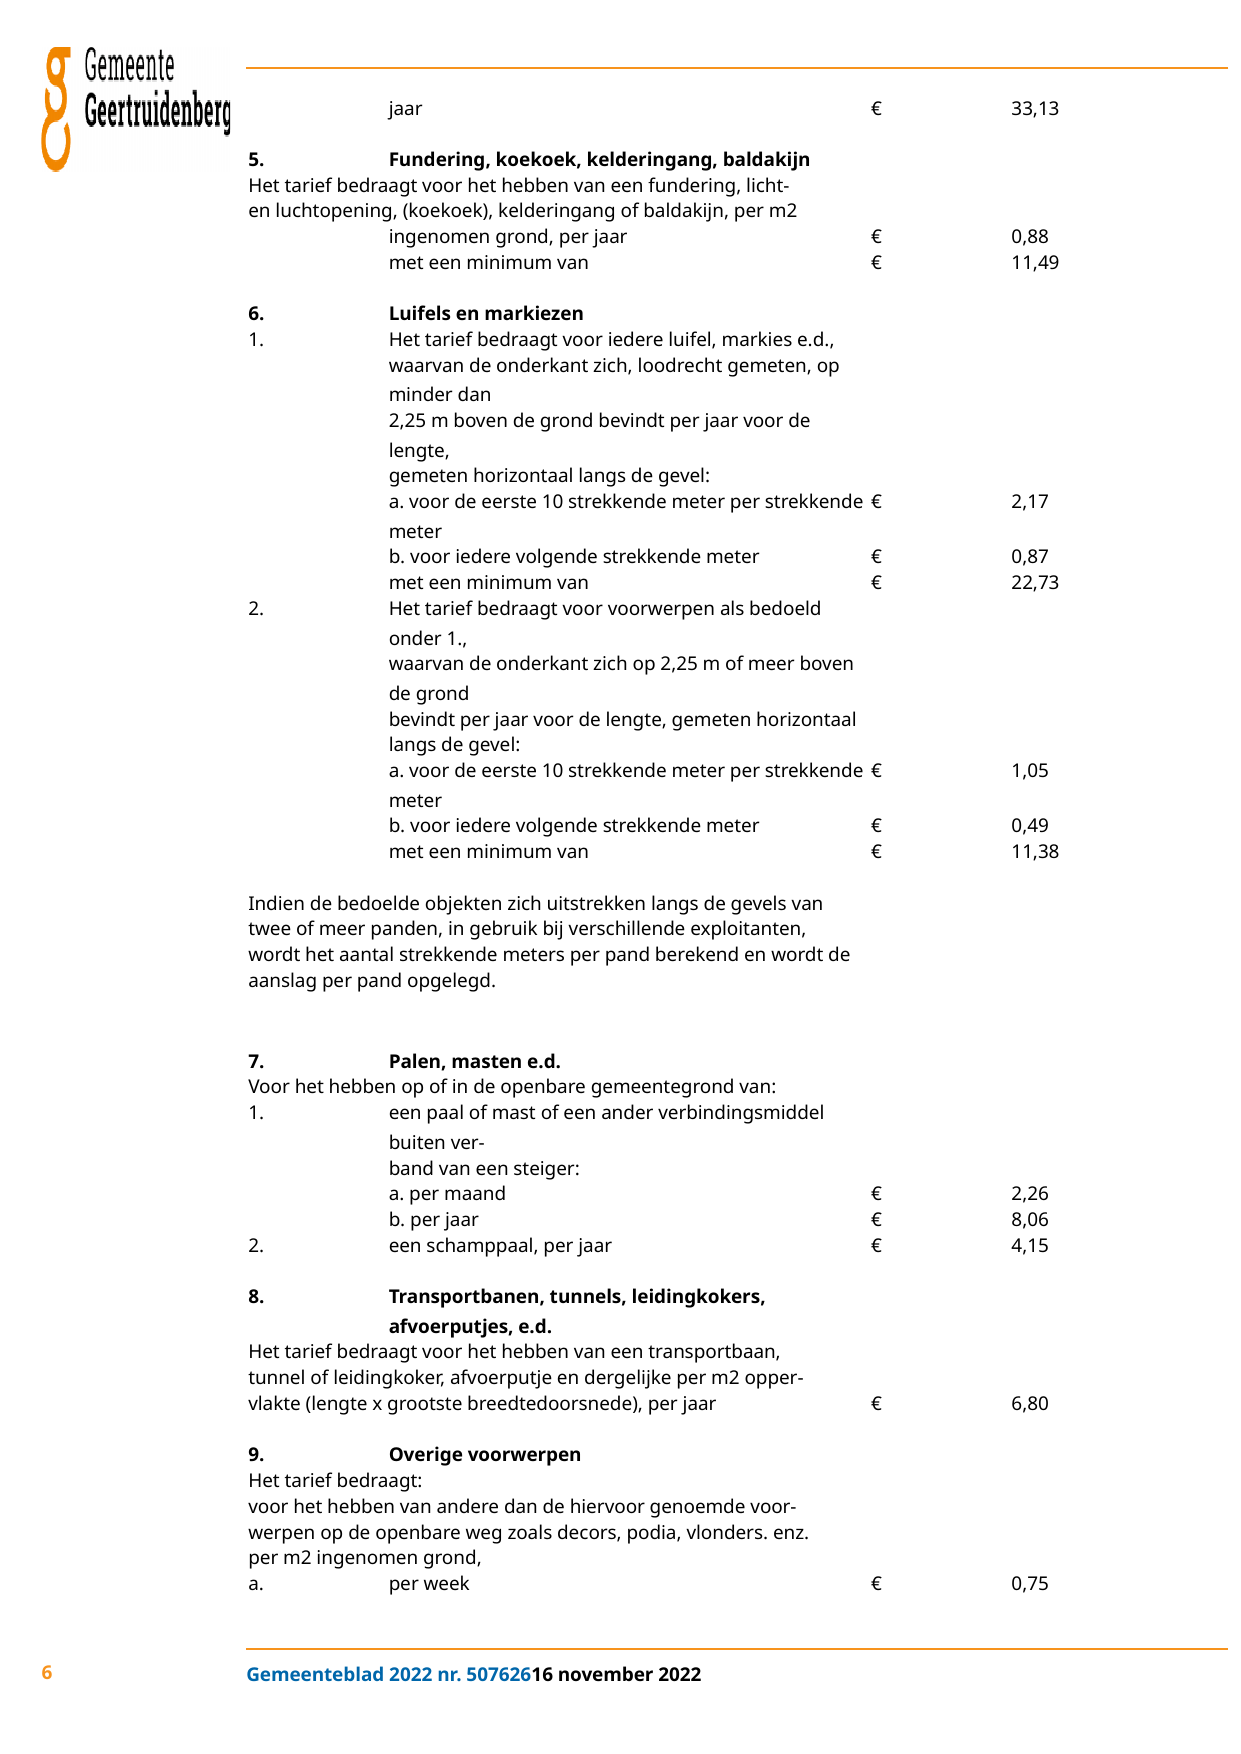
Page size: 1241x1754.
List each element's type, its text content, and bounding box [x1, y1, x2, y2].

table_cell [248, 1206, 388, 1232]
table_cell 2,25 m boven de grond bevindt per jaar voor de lengte, [389, 408, 871, 463]
table_cell een schamppaal, per jaar [389, 1232, 871, 1258]
table_cell [1011, 967, 1152, 993]
table_cell [248, 838, 388, 864]
table_cell € [871, 1570, 1011, 1596]
table_cell Het tarief bedraagt voor het hebben van een fundering, licht- [248, 172, 871, 198]
table_cell € [871, 1206, 1011, 1232]
table_cell 8,06 [1011, 1206, 1152, 1232]
table_cell 5. [248, 146, 388, 172]
table_cell Voor het hebben op of in de openbare gemeentegrond van: [248, 1074, 871, 1099]
table_cell waarvan de onderkant zich op 2,25 m of meer boven de grond [389, 651, 871, 706]
table_cell [248, 224, 388, 249]
table_cell [1011, 941, 1152, 967]
table_cell [248, 352, 388, 407]
table_cell [871, 864, 1011, 890]
table_cell [1011, 732, 1152, 757]
table_cell € [871, 570, 1011, 595]
table_cell [871, 301, 1011, 326]
table_cell [1011, 1155, 1152, 1181]
picture [41, 47, 231, 172]
table_cell 2,17 [1011, 489, 1152, 544]
table_cell Transportbanen, tunnels, leidingkokers, afvoerputjes, e.d. [389, 1284, 871, 1339]
table_cell langs de gevel: [389, 732, 871, 757]
table_cell Het tarief bedraagt: [248, 1468, 871, 1493]
table_cell [871, 146, 1011, 172]
table_cell [1011, 1019, 1152, 1074]
table_cell a. [248, 1570, 388, 1596]
table_cell met een minimum van [389, 570, 871, 595]
table_cell [1011, 275, 1152, 301]
table_cell [871, 1519, 1011, 1544]
table_cell [1011, 595, 1152, 651]
table_cell 0,87 [1011, 544, 1152, 569]
table_cell b. per jaar [389, 1206, 871, 1232]
table_cell Indien de bedoelde objekten zich uitstrekken langs de gevels van [248, 890, 871, 916]
table_cell [1011, 1442, 1152, 1467]
table_cell [248, 1258, 388, 1283]
table_cell [871, 967, 1011, 993]
table_cell [871, 916, 1011, 941]
table_cell Het tarief bedraagt voor voorwerpen als bedoeld onder 1., [389, 595, 871, 651]
table_cell b. voor iedere volgende strekkende meter [389, 544, 871, 569]
table_cell € [871, 813, 1011, 838]
table_cell 2. [248, 1232, 388, 1258]
table_cell per m2 ingenomen grond, [248, 1545, 871, 1570]
table_cell 2,26 [1011, 1181, 1152, 1206]
table_cell gemeten horizontaal langs de gevel: [389, 463, 871, 488]
table_cell 0,75 [1011, 1570, 1152, 1596]
table_cell [1011, 146, 1152, 172]
table_cell [871, 595, 1011, 651]
table_cell Het tarief bedraagt voor het hebben van een transportbaan, [248, 1339, 871, 1364]
table_cell [248, 463, 388, 488]
table_cell [1011, 1493, 1152, 1519]
table_cell [1011, 463, 1152, 488]
table_cell [871, 121, 1011, 146]
table_cell en luchtopening, (koekoek), kelderingang of baldakijn, per m2 [248, 198, 871, 223]
table_cell [871, 352, 1011, 407]
table_cell [1011, 1284, 1152, 1339]
table_cell [871, 1468, 1011, 1493]
table_cell 1. [248, 326, 388, 352]
table_cell 7. [248, 1019, 388, 1074]
table_cell [871, 1155, 1011, 1181]
table_cell ingenomen grond, per jaar [389, 224, 871, 249]
table_cell [248, 544, 388, 569]
table_cell 4,15 [1011, 1232, 1152, 1258]
table_cell met een minimum van [389, 249, 871, 275]
table_cell [1011, 1258, 1152, 1283]
table_cell a. voor de eerste 10 strekkende meter per strekkende meter [389, 489, 871, 544]
table_cell [871, 1442, 1011, 1467]
table_cell [248, 570, 388, 595]
table_cell [1011, 352, 1152, 407]
table_cell [1011, 1339, 1152, 1364]
table_cell [871, 1100, 1011, 1155]
table_cell Overige voorwerpen [389, 1442, 871, 1467]
table_cell [871, 172, 1011, 198]
table_cell [1011, 1468, 1152, 1493]
table_cell [871, 1258, 1011, 1283]
table_cell 9. [248, 1442, 388, 1467]
table_cell jaar [389, 95, 871, 121]
table_cell 33,13 [1011, 95, 1152, 121]
table_cell [1011, 198, 1152, 223]
table_cell [248, 757, 388, 813]
table_cell 6. [248, 301, 388, 326]
table_cell 0,49 [1011, 813, 1152, 838]
table_cell [248, 1155, 388, 1181]
table_cell a. voor de eerste 10 strekkende meter per strekkende meter [389, 757, 871, 813]
table_cell bevindt per jaar voor de lengte, gemeten horizontaal [389, 706, 871, 732]
table_cell Luifels en markiezen [389, 301, 871, 326]
table_cell [871, 1416, 1011, 1442]
table_cell 8. [248, 1284, 388, 1339]
table_cell [871, 275, 1011, 301]
table_cell met een minimum van [389, 838, 871, 864]
table_cell twee of meer panden, in gebruik bij verschillende exploitanten, [248, 916, 871, 941]
table_cell [248, 249, 388, 275]
table_cell [248, 651, 388, 706]
table_cell waarvan de onderkant zich, loodrecht gemeten, op minder dan [389, 352, 871, 407]
table_cell [871, 1493, 1011, 1519]
table_cell [871, 890, 1011, 916]
table_cell [1011, 408, 1152, 463]
table_cell a. per maand [389, 1181, 871, 1206]
table_cell 1,05 [1011, 757, 1152, 813]
table_cell [248, 95, 388, 121]
table_cell [1011, 326, 1152, 352]
table_cell [1011, 1365, 1152, 1390]
table_cell [871, 732, 1011, 757]
table_cell voor het hebben van andere dan de hiervoor genoemde voor- [248, 1493, 871, 1519]
table_cell b. voor iedere volgende strekkende meter [389, 813, 871, 838]
table_cell [389, 275, 871, 301]
table_cell [1011, 121, 1152, 146]
table_cell [871, 706, 1011, 732]
table_cell [871, 463, 1011, 488]
table_cell 1. [248, 1100, 388, 1155]
table_cell [871, 993, 1011, 1018]
table_cell [248, 275, 388, 301]
table_cell [1011, 706, 1152, 732]
table_cell € [871, 544, 1011, 569]
table_cell [248, 732, 388, 757]
table_cell Het tarief bedraagt voor iedere luifel, markies e.d., [389, 326, 871, 352]
table_cell [871, 941, 1011, 967]
table_cell [1011, 1519, 1152, 1544]
table_cell Palen, masten e.d. [389, 1019, 871, 1074]
table_cell [871, 408, 1011, 463]
table_cell 11,49 [1011, 249, 1152, 275]
table_cell [1011, 1100, 1152, 1155]
table_cell 22,73 [1011, 570, 1152, 595]
table_cell [871, 1019, 1011, 1074]
table_cell [871, 1365, 1011, 1390]
table_cell [389, 1416, 871, 1442]
table_cell [389, 993, 871, 1018]
table_cell [248, 408, 388, 463]
table_cell [1011, 993, 1152, 1018]
table_cell [871, 1074, 1011, 1099]
table_cell € [871, 1232, 1011, 1258]
table_cell per week [389, 1570, 871, 1596]
table_cell € [871, 838, 1011, 864]
table_cell band van een steiger: [389, 1155, 871, 1181]
table_cell [389, 121, 871, 146]
table_cell [1011, 1416, 1152, 1442]
table_cell aanslag per pand opgelegd. [248, 967, 871, 993]
table_cell een paal of mast of een ander verbindingsmiddel buiten ver- [389, 1100, 871, 1155]
table_cell [1011, 1545, 1152, 1570]
table_cell [871, 198, 1011, 223]
table_cell € [871, 224, 1011, 249]
table_cell [871, 326, 1011, 352]
table_cell 0,88 [1011, 224, 1152, 249]
table_cell [871, 1339, 1011, 1364]
table_cell [871, 1545, 1011, 1570]
table_cell [248, 1416, 388, 1442]
table_cell [1011, 651, 1152, 706]
table_cell [248, 864, 388, 890]
table_cell [248, 121, 388, 146]
table_cell [1011, 172, 1152, 198]
table_cell [389, 1258, 871, 1283]
table_cell [248, 813, 388, 838]
table_cell € [871, 249, 1011, 275]
table_cell [248, 1181, 388, 1206]
table_cell € [871, 489, 1011, 544]
table_cell werpen op de openbare weg zoals decors, podia, vlonders. enz. [248, 1519, 871, 1544]
table_cell [389, 864, 871, 890]
table_cell € [871, 1181, 1011, 1206]
table_cell [871, 651, 1011, 706]
table_cell [1011, 890, 1152, 916]
table_cell vlakte (lengte x grootste breedtedoorsnede), per jaar [248, 1390, 871, 1416]
table_cell wordt het aantal strekkende meters per pand berekend en wordt de [248, 941, 871, 967]
table_cell tunnel of leidingkoker, afvoerputje en dergelijke per m2 opper- [248, 1365, 871, 1390]
table_cell [248, 993, 388, 1018]
table_cell 6,80 [1011, 1390, 1152, 1416]
table_cell [1011, 301, 1152, 326]
table_cell [248, 706, 388, 732]
table_cell [1011, 1074, 1152, 1099]
table_cell [871, 1284, 1011, 1339]
table_cell € [871, 1390, 1011, 1416]
table_cell € [871, 95, 1011, 121]
table_cell 2. [248, 595, 388, 651]
table_cell € [871, 757, 1011, 813]
table_cell [1011, 864, 1152, 890]
table_cell [248, 489, 388, 544]
table_cell [1011, 916, 1152, 941]
table_cell 11,38 [1011, 838, 1152, 864]
table_cell Fundering, koekoek, kelderingang, baldakijn [389, 146, 871, 172]
